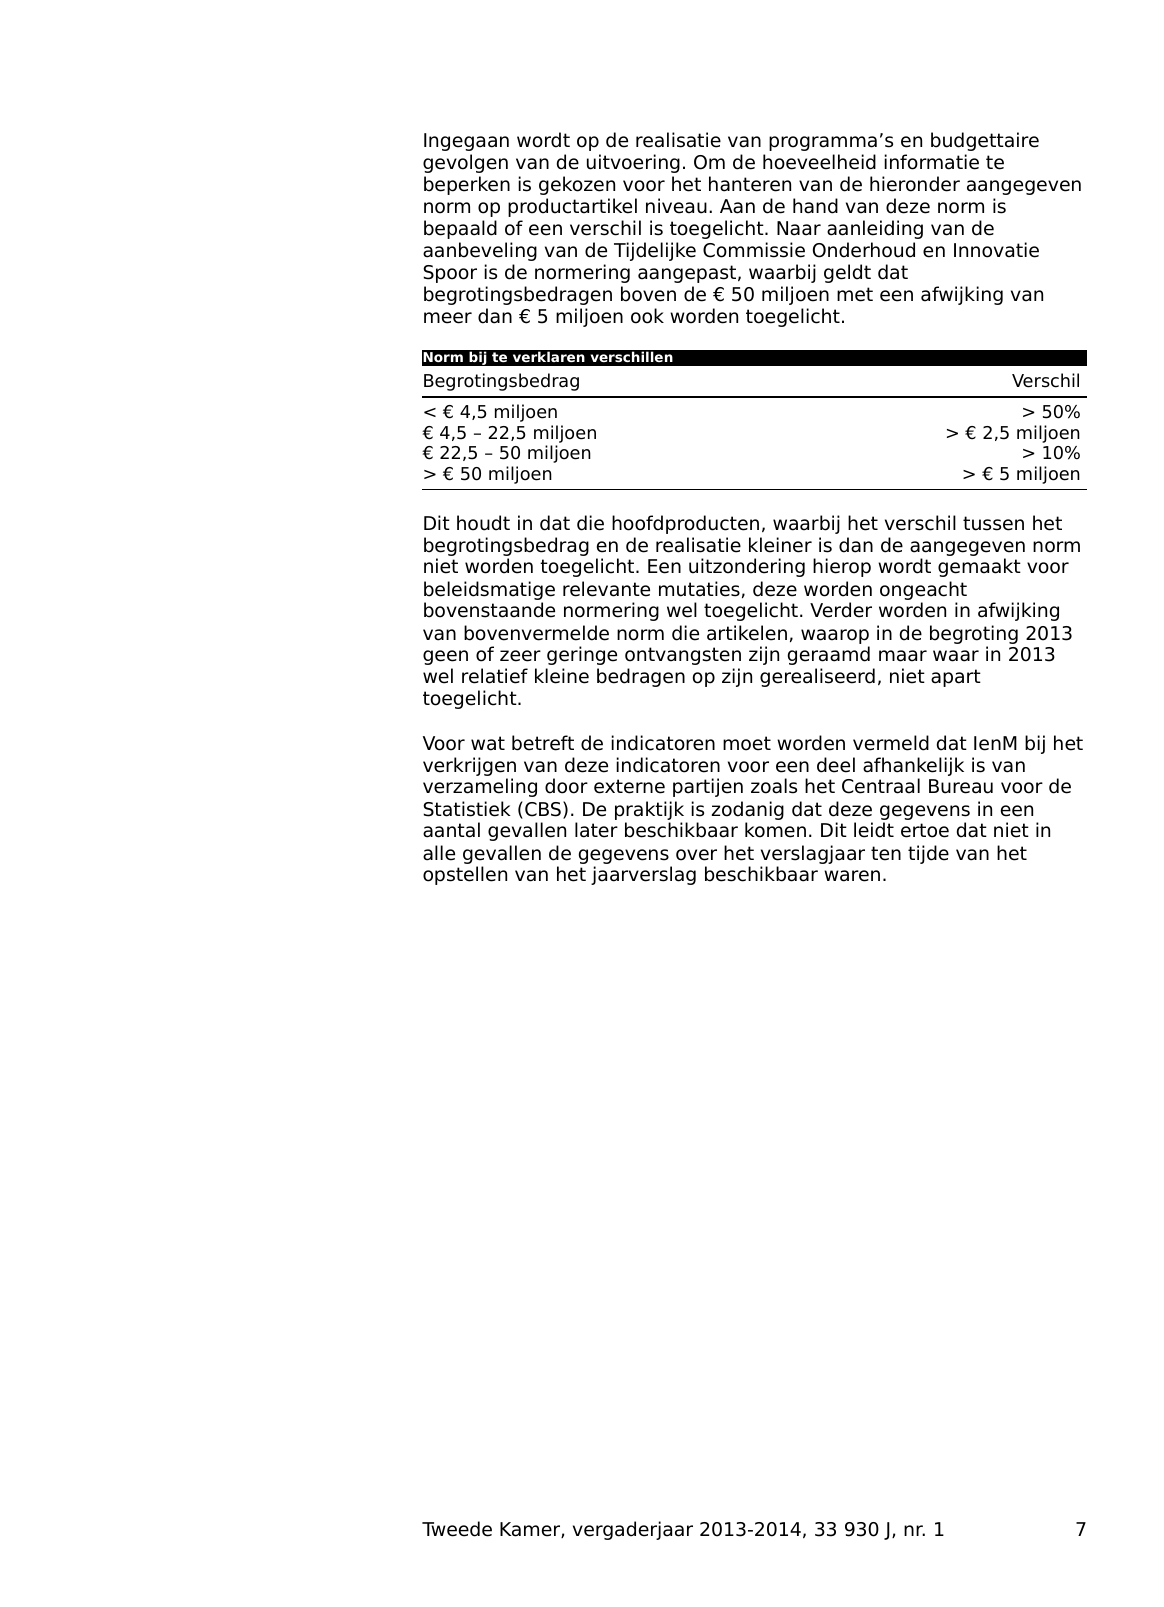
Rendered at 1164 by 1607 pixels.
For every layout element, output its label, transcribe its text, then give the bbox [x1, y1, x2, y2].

table_cell > € 5 miljoen [754, 464, 1087, 489]
table_cell € 22,5 – 50 miljoen [422, 443, 754, 464]
table_cell Begrotingsbedrag [422, 366, 754, 396]
table_cell > € 50 miljoen [422, 464, 754, 489]
table_cell < € 4,5 miljoen [422, 398, 754, 423]
table_header Norm bij te verklaren verschillen [422, 350, 1087, 365]
table_cell > € 2,5 miljoen [754, 423, 1087, 443]
text Ingegaan wordt op de realisatie van programma’s en budgettaire gevolgen van de uitvoering. Om de hoeveelheid informatie te beperken is gekozen voor het hanteren van de hieronder aangegeven norm op productartikel niveau. Aan de hand van deze norm is bepaald of een verschil is toegelicht. Naar aanleiding van de aanbeveling van de Tijdelijke Commissie Onderhoud en Innovatie Spoor is de normering aangepast, waarbij geldt dat begrotingsbedragen boven de € 50 miljoen met een afwijking van meer dan € 5 miljoen ook worden toegelicht. [422, 130, 1087, 328]
table_cell > 50% [754, 398, 1087, 423]
text Dit houdt in dat die hoofdproducten, waarbij het verschil tussen het begrotingsbedrag en de realisatie kleiner is dan de aangegeven norm niet worden toegelicht. Een uitzondering hierop wordt gemaakt voor beleidsmatige relevante mutaties, deze worden ongeacht bovenstaande normering wel toegelicht. Verder worden in afwijking van bovenvermelde norm die artikelen, waarop in de begroting 2013 geen of zeer geringe ontvangsten zijn geraamd maar waar in 2013 wel relatief kleine bedragen op zijn gerealiseerd, niet apart toegelicht. [422, 512, 1087, 710]
table_cell Verschil [754, 366, 1087, 396]
table_cell > 10% [754, 443, 1087, 464]
text Voor wat betreft de indicatoren moet worden vermeld dat IenM bij het verkrijgen van deze indicatoren voor een deel afhankelijk is van verzameling door externe partijen zoals het Centraal Bureau voor de Statistiek (CBS). De praktijk is zodanig dat deze gegevens in een aantal gevallen later beschikbaar komen. Dit leidt ertoe dat niet in alle gevallen de gegevens over het verslagjaar ten tijde van het opstellen van het jaarverslag beschikbaar waren. [422, 732, 1087, 886]
table_cell € 4,5 – 22,5 miljoen [422, 423, 754, 443]
